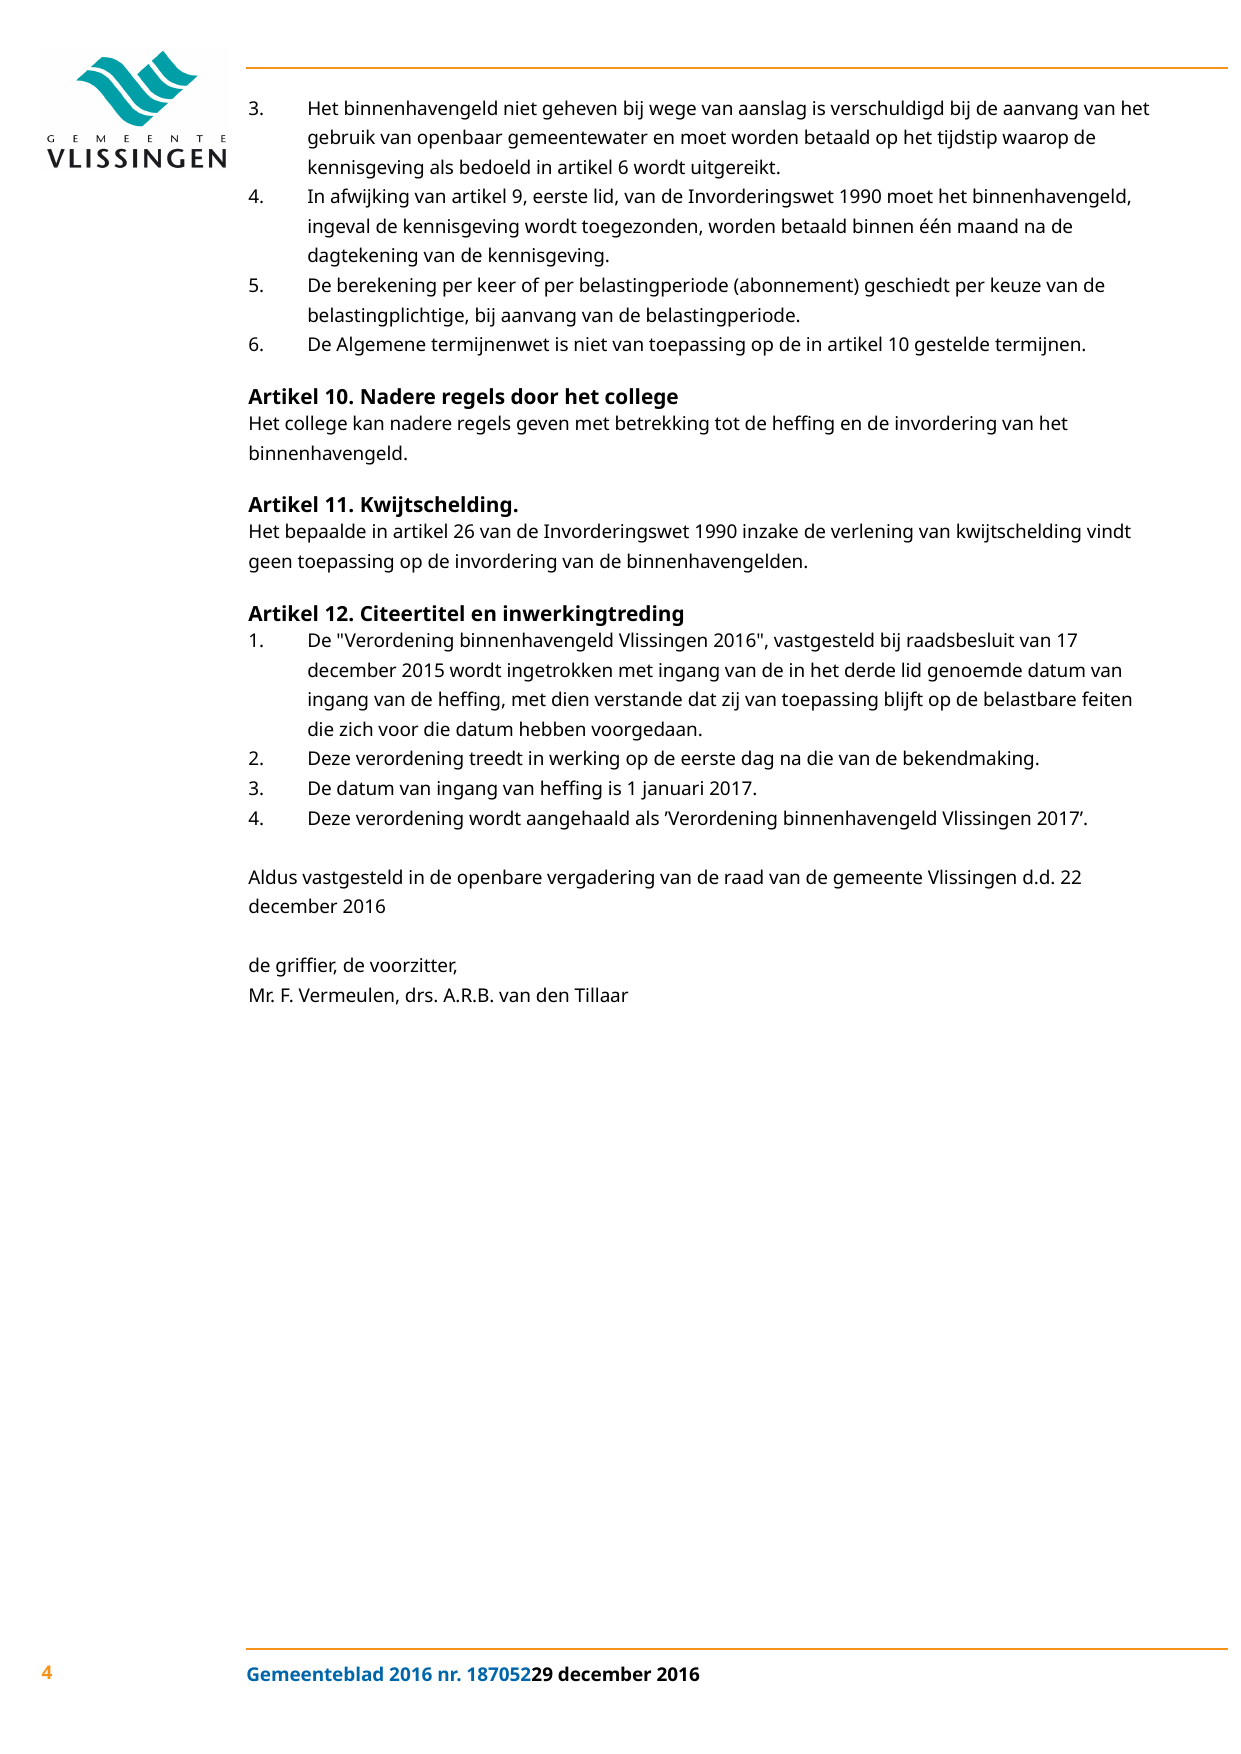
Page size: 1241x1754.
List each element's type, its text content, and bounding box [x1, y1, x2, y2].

list De "Verordening binnenhavengeld Vlissingen 2016", vastgesteld bij raadsbesluit van 17 december 2015 wordt ingetrokken met ingang van de in het derde lid genoemde datum van ingang van de heffing, met dien verstande dat zij van toepassing blijft op de belastbare feiten die zich voor die datum hebben voorgedaan. [248, 627, 1152, 742]
text Artikel 11. Kwijtschelding. [248, 490, 1152, 519]
list Deze verordening wordt aangehaald als ’Verordening binnenhavengeld Vlissingen 2017’. [248, 805, 1152, 830]
list De berekening per keer of per belastingperiode (abonnement) geschiedt per keuze van de belastingplichtige, bij aanvang van de belastingperiode. [248, 272, 1152, 328]
text Artikel 12. Citeertitel en inwerkingtreding [248, 599, 1152, 627]
list De Algemene termijnenwet is niet van toepassing op de in artikel 10 gestelde termijnen. [248, 331, 1152, 357]
text Het bepaalde in artikel 26 van de Invorderingswet 1990 inzake de verlening van kwijtschelding vindt geen toepassing op de invordering van de binnenhavengelden. [248, 519, 1152, 574]
text Mr. F. Vermeulen, drs. A.R.B. van den Tillaar [248, 982, 1152, 1008]
text de griffier, de voorzitter, [248, 953, 1152, 978]
list Deze verordening treedt in werking op de eerste dag na die van de bekendmaking. [248, 746, 1152, 771]
list In afwijking van artikel 9, eerste lid, van de Invorderingswet 1990 moet het binnenhavengeld, ingeval de kennisgeving wordt toegezonden, worden betaald binnen één maand na de dagtekening van de kennisgeving. [248, 183, 1152, 268]
list De datum van ingang van heffing is 1 januari 2017. [248, 775, 1152, 801]
text Aldus vastgesteld in de openbare vergadering van de raad van de gemeente Vlissingen d.d. 22 december 2016 [248, 864, 1152, 919]
text Het college kan nadere regels geven met betrekking tot de heffing en de invordering van het binnenhavengeld. [248, 410, 1152, 466]
text Artikel 10. Nadere regels door het college [248, 382, 1152, 410]
list Het binnenhavengeld niet geheven bij wege van aanslag is verschuldigd bij de aanvang van het gebruik van openbaar gemeentewater en moet worden betaald op het tijdstip waarop de kennisgeving als bedoeld in artikel 6 wordt uitgereikt. [248, 95, 1152, 180]
picture [41, 47, 231, 172]
